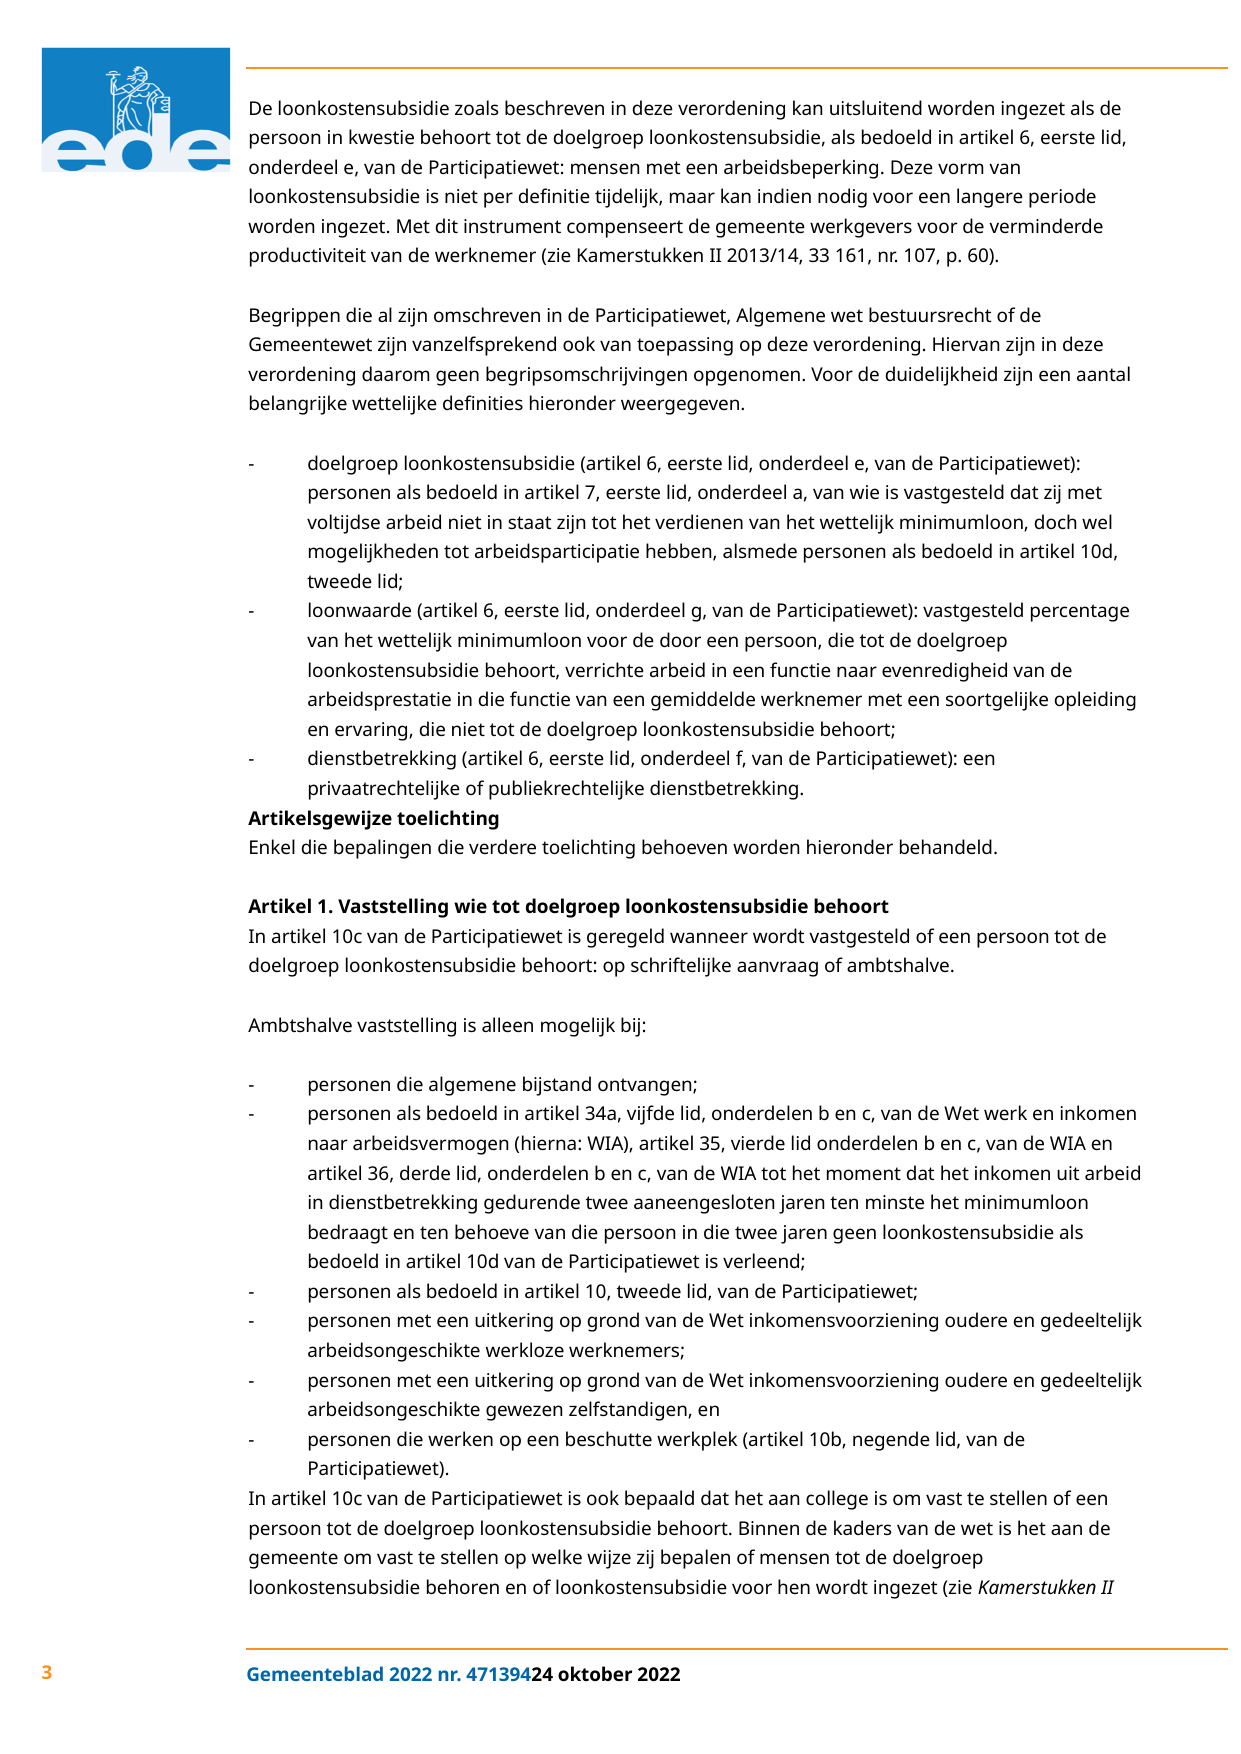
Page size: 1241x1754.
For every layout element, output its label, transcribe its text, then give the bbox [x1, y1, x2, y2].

list personen als bedoeld in artikel 34a, vijfde lid, onderdelen b en c, van de Wet werk en inkomen naar arbeidsvermogen (hierna: WIA), artikel 35, vierde lid onderdelen b en c, van de WIA en artikel 36, derde lid, onderdelen b en c, van de WIA tot het moment dat het inkomen uit arbeid in dienstbetrekking gedurende twee aaneengesloten jaren ten minste het minimumloon bedraagt en ten behoeve van die persoon in die twee jaren geen loonkostensubsidie als bedoeld in artikel 10d van de Participatiewet is verleend; [248, 1101, 1152, 1274]
text Ambtshalve vaststelling is alleen mogelijk bij: [248, 1012, 1152, 1038]
list personen als bedoeld in artikel 10, tweede lid, van de Participatiewet; [248, 1278, 1152, 1304]
text In artikel 10c van de Participatiewet is ook bepaald dat het aan college is om vast te stellen of een persoon tot de doelgroep loonkostensubsidie behoort. Binnen de kaders van de wet is het aan de gemeente om vast te stellen op welke wijze zij bepalen of mensen tot de doelgroep loonkostensubsidie behoren en of loonkostensubsidie voor hen wordt ingezet (zie Kamerstukken II [248, 1485, 1152, 1600]
list personen met een uitkering op grond van de Wet inkomensvoorziening oudere en gedeeltelijk arbeidsongeschikte werkloze werknemers; [248, 1308, 1152, 1363]
text Artikel 1. Vaststelling wie tot doelgroep loonkostensubsidie behoort [248, 893, 1152, 919]
list dienstbetrekking (artikel 6, eerste lid, onderdeel f, van de Participatiewet): een privaatrechtelijke of publiekrechtelijke dienstbetrekking. [248, 746, 1152, 801]
text In artikel 10c van de Participatiewet is geregeld wanneer wordt vastgesteld of een persoon tot de doelgroep loonkostensubsidie behoort: op schriftelijke aanvraag of ambtshalve. [248, 923, 1152, 978]
text Artikelsgewijze toelichting [248, 805, 1152, 831]
picture [41, 47, 231, 172]
list doelgroep loonkostensubsidie (artikel 6, eerste lid, onderdeel e, van de Participatiewet): personen als bedoeld in artikel 7, eerste lid, onderdeel a, van wie is vastgesteld dat zij met voltijdse arbeid niet in staat zijn tot het verdienen van het wettelijk minimumloon, doch wel mogelijkheden tot arbeidsparticipatie hebben, alsmede personen als bedoeld in artikel 10d, tweede lid; [248, 450, 1152, 594]
text De loonkostensubsidie zoals beschreven in deze verordening kan uitsluitend worden ingezet als de persoon in kwestie behoort tot de doelgroep loonkostensubsidie, als bedoeld in artikel 6, eerste lid, onderdeel e, van de Participatiewet: mensen met een arbeidsbeperking. Deze vorm van loonkostensubsidie is niet per definitie tijdelijk, maar kan indien nodig voor een langere periode worden ingezet. Met dit instrument compenseert de gemeente werkgevers voor de verminderde productiviteit van de werknemer (zie Kamerstukken II 2013/14, 33 161, nr. 107, p. 60). [248, 95, 1152, 268]
list personen die algemene bijstand ontvangen; [248, 1071, 1152, 1097]
list loonwaarde (artikel 6, eerste lid, onderdeel g, van de Participatiewet): vastgesteld percentage van het wettelijk minimumloon voor de door een persoon, die tot de doelgroep loonkostensubsidie behoort, verrichte arbeid in een functie naar evenredigheid van de arbeidsprestatie in die functie van een gemiddelde werknemer met een soortgelijke opleiding en ervaring, die niet tot de doelgroep loonkostensubsidie behoort; [248, 598, 1152, 742]
list personen die werken op een beschutte werkplek (artikel 10b, negende lid, van de Participatiewet). [248, 1426, 1152, 1481]
list personen met een uitkering op grond van de Wet inkomensvoorziening oudere en gedeeltelijk arbeidsongeschikte gewezen zelfstandigen, en [248, 1367, 1152, 1422]
text Begrippen die al zijn omschreven in de Participatiewet, Algemene wet bestuursrecht of de Gemeentewet zijn vanzelfsprekend ook van toepassing op deze verordening. Hiervan zijn in deze verordening daarom geen begripsomschrijvingen opgenomen. Voor de duidelijkheid zijn een aantal belangrijke wettelijke definities hieronder weergegeven. [248, 302, 1152, 416]
text Enkel die bepalingen die verdere toelichting behoeven worden hieronder behandeld. [248, 834, 1152, 860]
